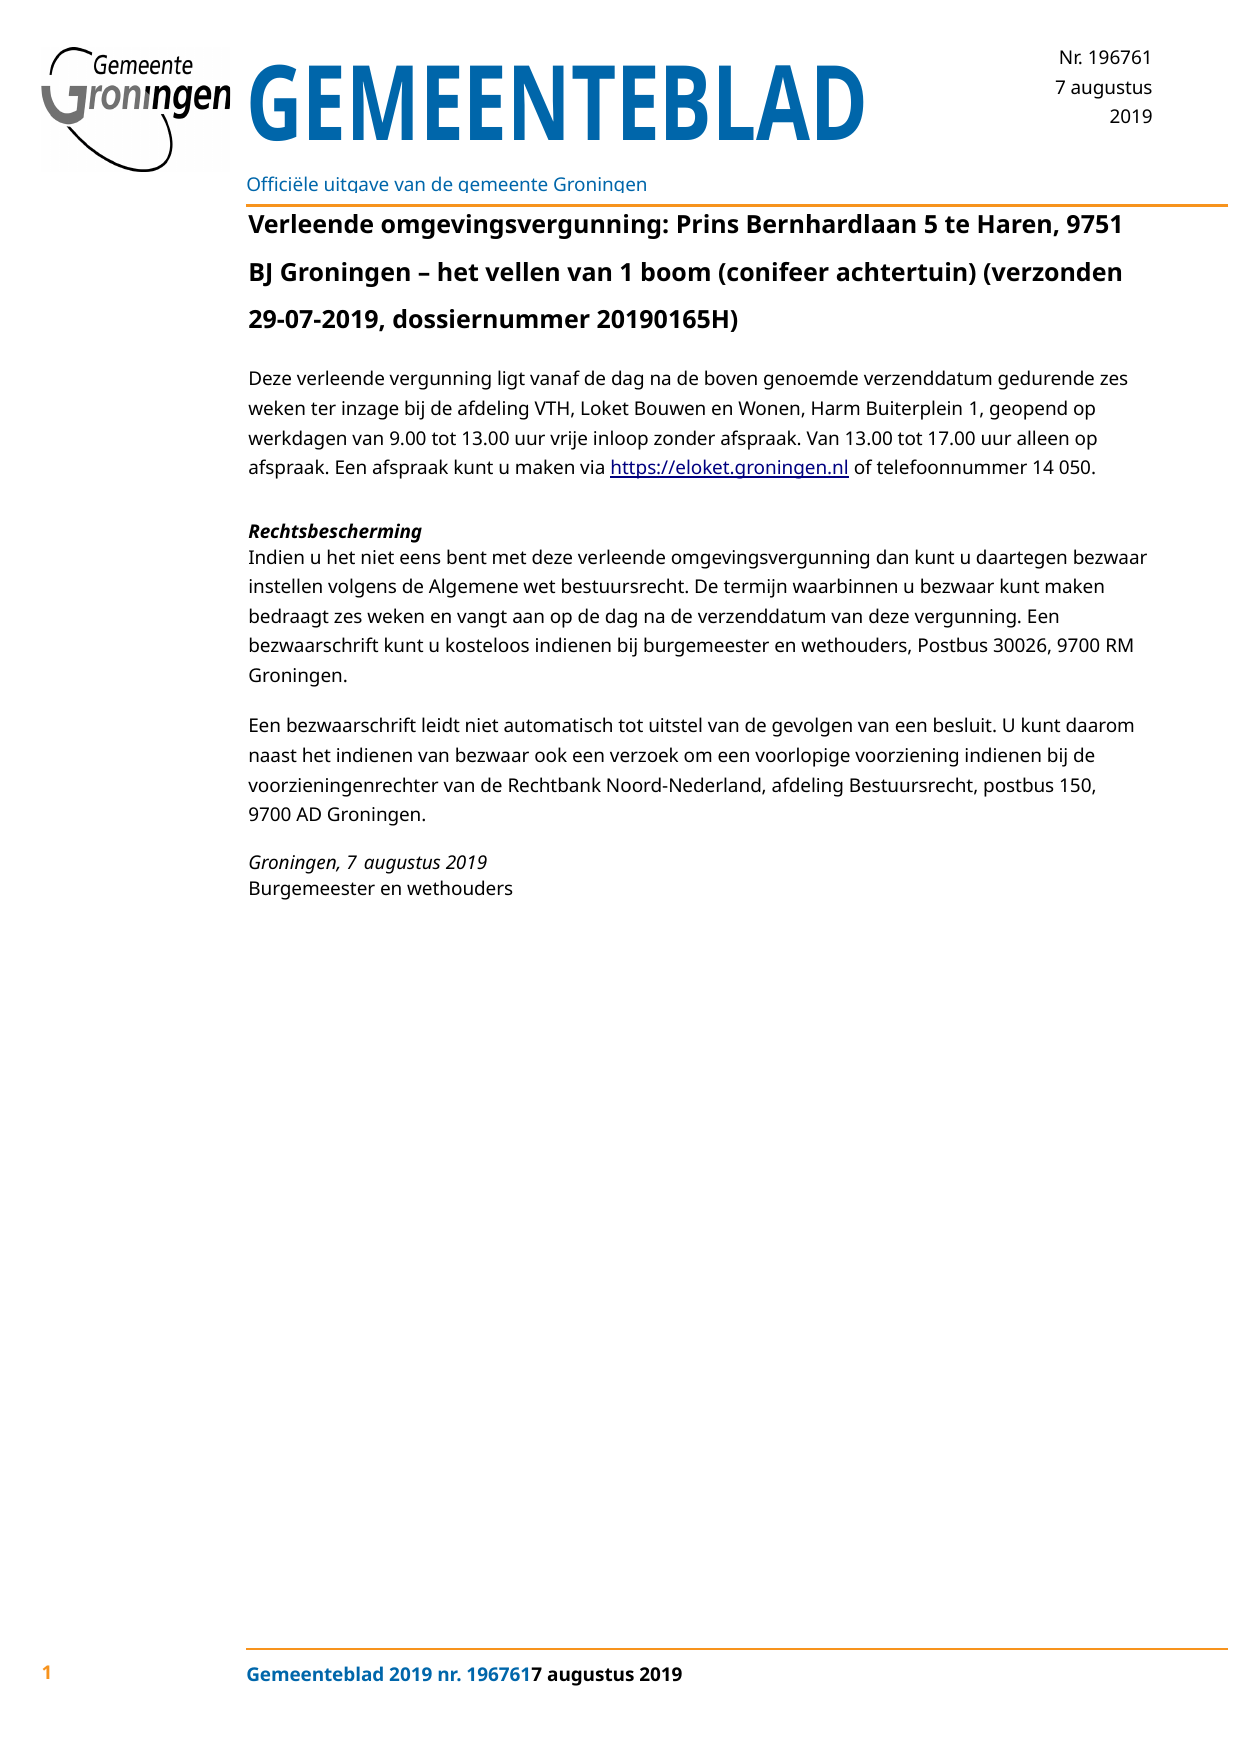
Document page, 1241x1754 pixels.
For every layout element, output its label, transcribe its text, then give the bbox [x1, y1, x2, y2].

text Groningen, 7 augustus 2019 [248, 849, 1152, 875]
text Deze verleende vergunning ligt vanaf de dag na de boven genoemde verzenddatum gedurende zes weken ter inzage bij de afdeling VTH, Loket Bouwen en Wonen, Harm Buiterplein 1, geopend op werkdagen van 9.00 tot 13.00 uur vrije inloop zonder afspraak. Van 13.00 tot 17.00 uur alleen op afspraak. Een afspraak kunt u maken via https://eloket.groningen.nl of telefoonnummer 14 050. [248, 366, 1152, 480]
picture [41, 47, 231, 172]
text Indien u het niet eens bent met deze verleende omgevingsvergunning dan kunt u daartegen bezwaar instellen volgens de Algemene wet bestuursrecht. De termijn waarbinnen u bezwaar kunt maken bedraagt zes weken en vangt aan op de dag na de verzenddatum van deze vergunning. Een bezwaarschrift kunt u kosteloos indienen bij burgemeester en wethouders, Postbus 30026, 9700 RM Groningen. [248, 544, 1152, 688]
text Burgemeester en wethouders [248, 875, 1152, 901]
text Een bezwaarschrift leidt niet automatisch tot uitstel van de gevolgen van een besluit. U kunt daarom naast het indienen van bezwaar ook een verzoek om een voorlopige voorziening indienen bij de voorzieningenrechter van de Rechtbank Noord-Nederland, afdeling Bestuursrecht, postbus 150, 9700 AD Groningen. [248, 713, 1152, 827]
text Verleende omgevingsvergunning: Prins Bernhardlaan 5 te Haren, 9751 BJ Groningen – het vellen van 1 boom (conifeer achtertuin) (verzonden 29-07-2019, dossiernummer 20190165H) [248, 207, 1152, 336]
text Rechtsbescherming [248, 518, 1152, 544]
